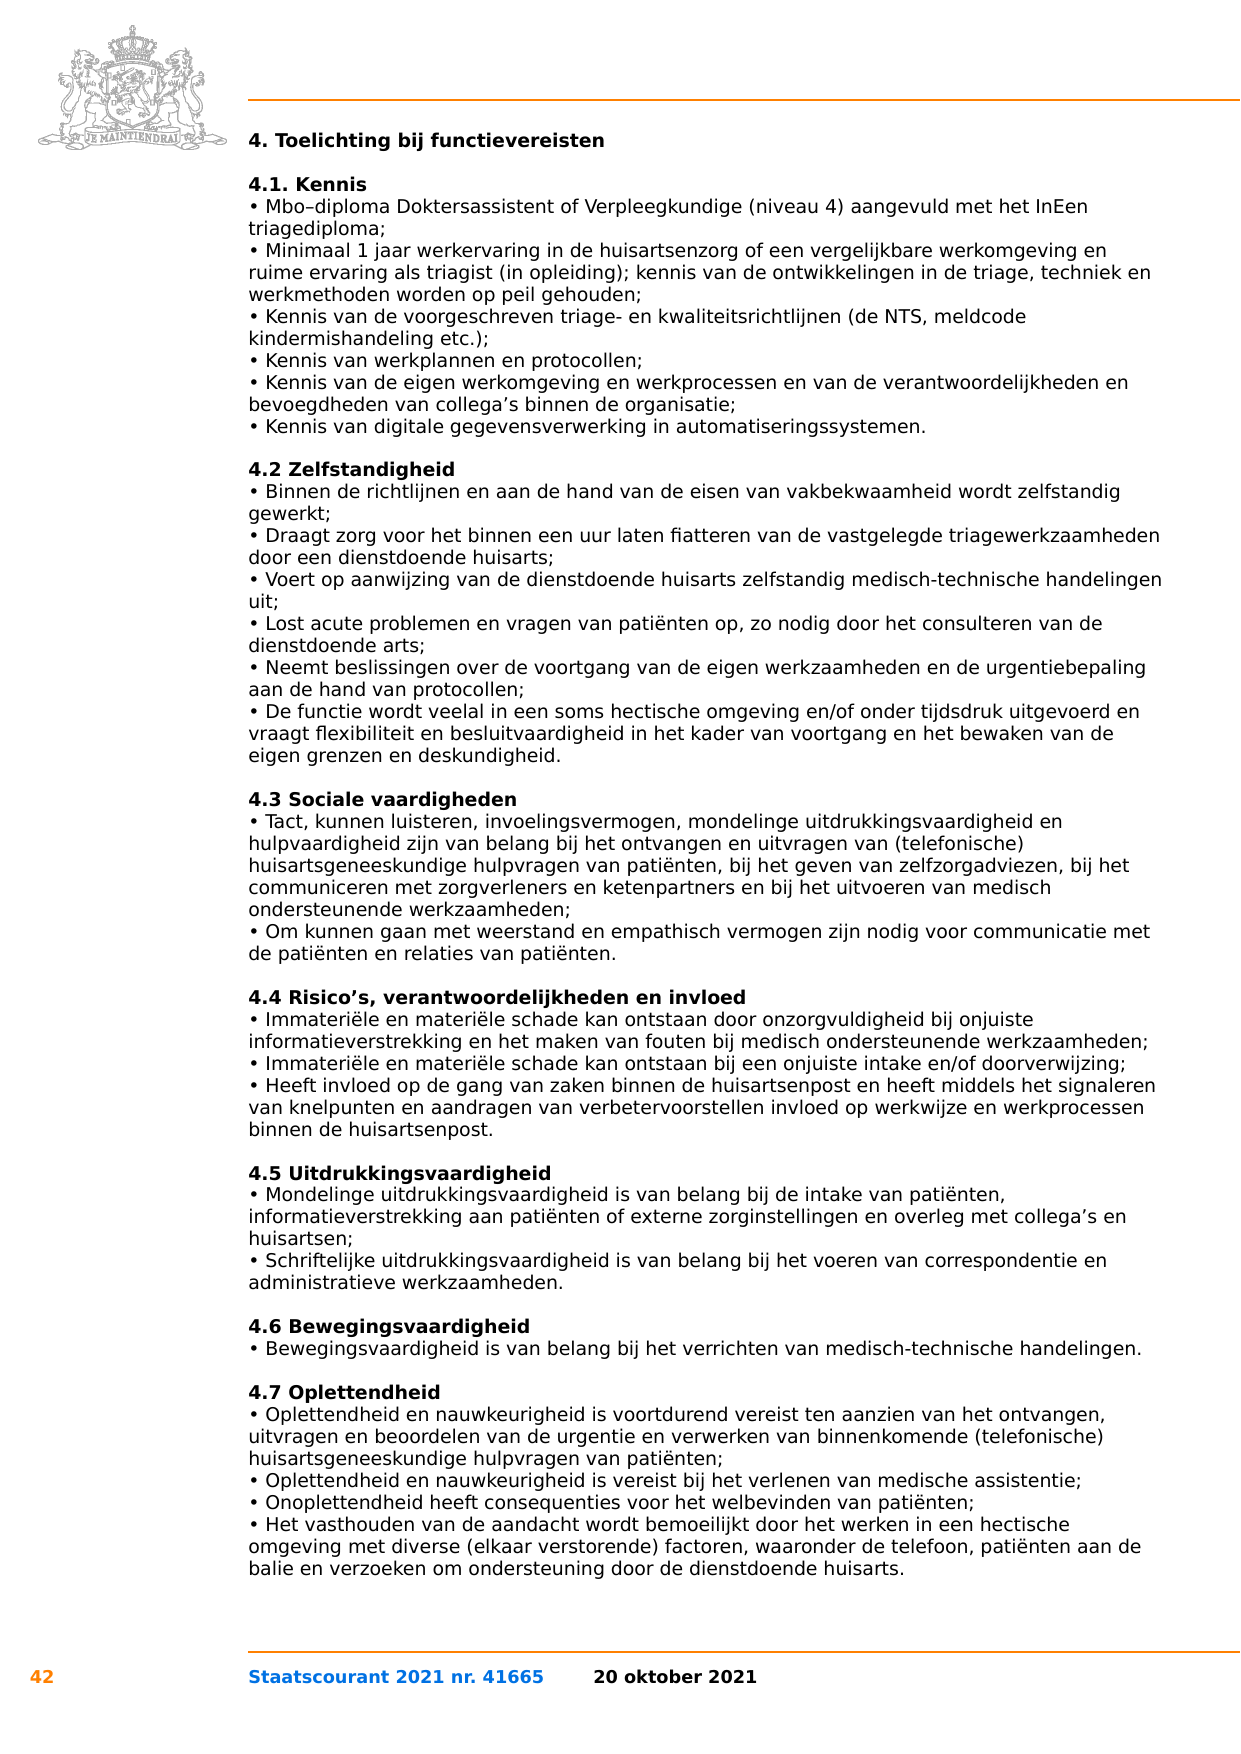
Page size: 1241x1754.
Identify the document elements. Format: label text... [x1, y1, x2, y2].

text • Onoplettendheid heeft consequenties voor het welbevinden van patiënten; [248, 1492, 1163, 1514]
text • Oplettendheid en nauwkeurigheid is voortdurend vereist ten aanzien van het ontvangen, uitvragen en beoordelen van de urgentie en verwerken van binnenkomende (telefonische) huisartsgeneeskundige hulpvragen van patiënten; [248, 1404, 1163, 1470]
text 4.5 Uitdrukkingsvaardigheid [248, 1162, 1163, 1184]
text • Kennis van de voorgeschreven triage- en kwaliteitsrichtlijnen (de NTS, meldcode kindermishandeling etc.); [248, 306, 1163, 349]
text • Kennis van werkplannen en protocollen; [248, 349, 1163, 372]
text • Immateriële en materiële schade kan ontstaan bij een onjuiste intake en/of doorverwijzing; [248, 1053, 1163, 1074]
text • Mondelinge uitdrukkingsvaardigheid is van belang bij de intake van patiënten, informatieverstrekking aan patiënten of externe zorginstellingen en overleg met collega’s en huisartsen; [248, 1184, 1163, 1250]
text • De functie wordt veelal in een soms hectische omgeving en/of onder tijdsdruk uitgevoerd en vraagt flexibiliteit en besluitvaardigheid in het kader van voortgang en het bewaken van de eigen grenzen en deskundigheid. [248, 701, 1163, 767]
text • Bewegingsvaardigheid is van belang bij het verrichten van medisch-technische handelingen. [248, 1338, 1163, 1360]
text 4.4 Risico’s, verantwoordelijkheden en invloed [248, 987, 1163, 1009]
text • Immateriële en materiële schade kan ontstaan door onzorgvuldigheid bij onjuiste informatieverstrekking en het maken van fouten bij medisch ondersteunende werkzaamheden; [248, 1009, 1163, 1053]
text • Tact, kunnen luisteren, invoelingsvermogen, mondelinge uitdrukkingsvaardigheid en hulpvaardigheid zijn van belang bij het ontvangen en uitvragen van (telefonische) huisartsgeneeskundige hulpvragen van patiënten, bij het geven van zelfzorgadviezen, bij het communiceren met zorgverleners en ketenpartners en bij het uitvoeren van medisch ondersteunende werkzaamheden; [248, 811, 1163, 921]
subtitle 4. Toelichting bij functievereisten [248, 130, 1163, 152]
text 4.6 Bewegingsvaardigheid [248, 1316, 1163, 1338]
text • Heeft invloed op de gang van zaken binnen de huisartsenpost en heeft middels het signaleren van knelpunten en aandragen van verbetervoorstellen invloed op werkwijze en werkprocessen binnen de huisartsenpost. [248, 1074, 1163, 1141]
text • Binnen de richtlijnen en aan de hand van de eisen van vakbekwaamheid wordt zelfstandig gewerkt; [248, 481, 1163, 525]
text • Draagt zorg voor het binnen een uur laten fiatteren van de vastgelegde triagewerkzaamheden door een dienstdoende huisarts; [248, 525, 1163, 569]
text 4.2 Zelfstandigheid [248, 459, 1163, 481]
text • Neemt beslissingen over de voortgang van de eigen werkzaamheden en de urgentiebepaling aan de hand van protocollen; [248, 657, 1163, 701]
text • Oplettendheid en nauwkeurigheid is vereist bij het verlenen van medische assistentie; [248, 1470, 1163, 1492]
text • Minimaal 1 jaar werkervaring in de huisartsenzorg of een vergelijkbare werkomgeving en ruime ervaring als triagist (in opleiding); kennis van de ontwikkelingen in de triage, techniek en werkmethoden worden op peil gehouden; [248, 240, 1163, 306]
text • Mbo–diploma Doktersassistent of Verpleegkundige (niveau 4) aangevuld met het InEen triagediploma; [248, 196, 1163, 240]
picture [38, 25, 227, 150]
text • Kennis van de eigen werkomgeving en werkprocessen en van de verantwoordelijkheden en bevoegdheden van collega’s binnen de organisatie; [248, 372, 1163, 416]
text 4.3 Sociale vaardigheden [248, 789, 1163, 811]
text 4.7 Oplettendheid [248, 1382, 1163, 1404]
text • Het vasthouden van de aandacht wordt bemoeilijkt door het werken in een hectische omgeving met diverse (elkaar verstorende) factoren, waaronder de telefoon, patiënten aan de balie en verzoeken om ondersteuning door de dienstdoende huisarts. [248, 1514, 1163, 1580]
text • Kennis van digitale gegevensverwerking in automatiseringssystemen. [248, 416, 1163, 437]
text • Voert op aanwijzing van de dienstdoende huisarts zelfstandig medisch-technische handelingen uit; [248, 569, 1163, 613]
text • Schriftelijke uitdrukkingsvaardigheid is van belang bij het voeren van correspondentie en administratieve werkzaamheden. [248, 1250, 1163, 1294]
text 4.1. Kennis [248, 174, 1163, 196]
text • Om kunnen gaan met weerstand en empathisch vermogen zijn nodig voor communicatie met de patiënten en relaties van patiënten. [248, 921, 1163, 965]
text • Lost acute problemen en vragen van patiënten op, zo nodig door het consulteren van de dienstdoende arts; [248, 613, 1163, 657]
